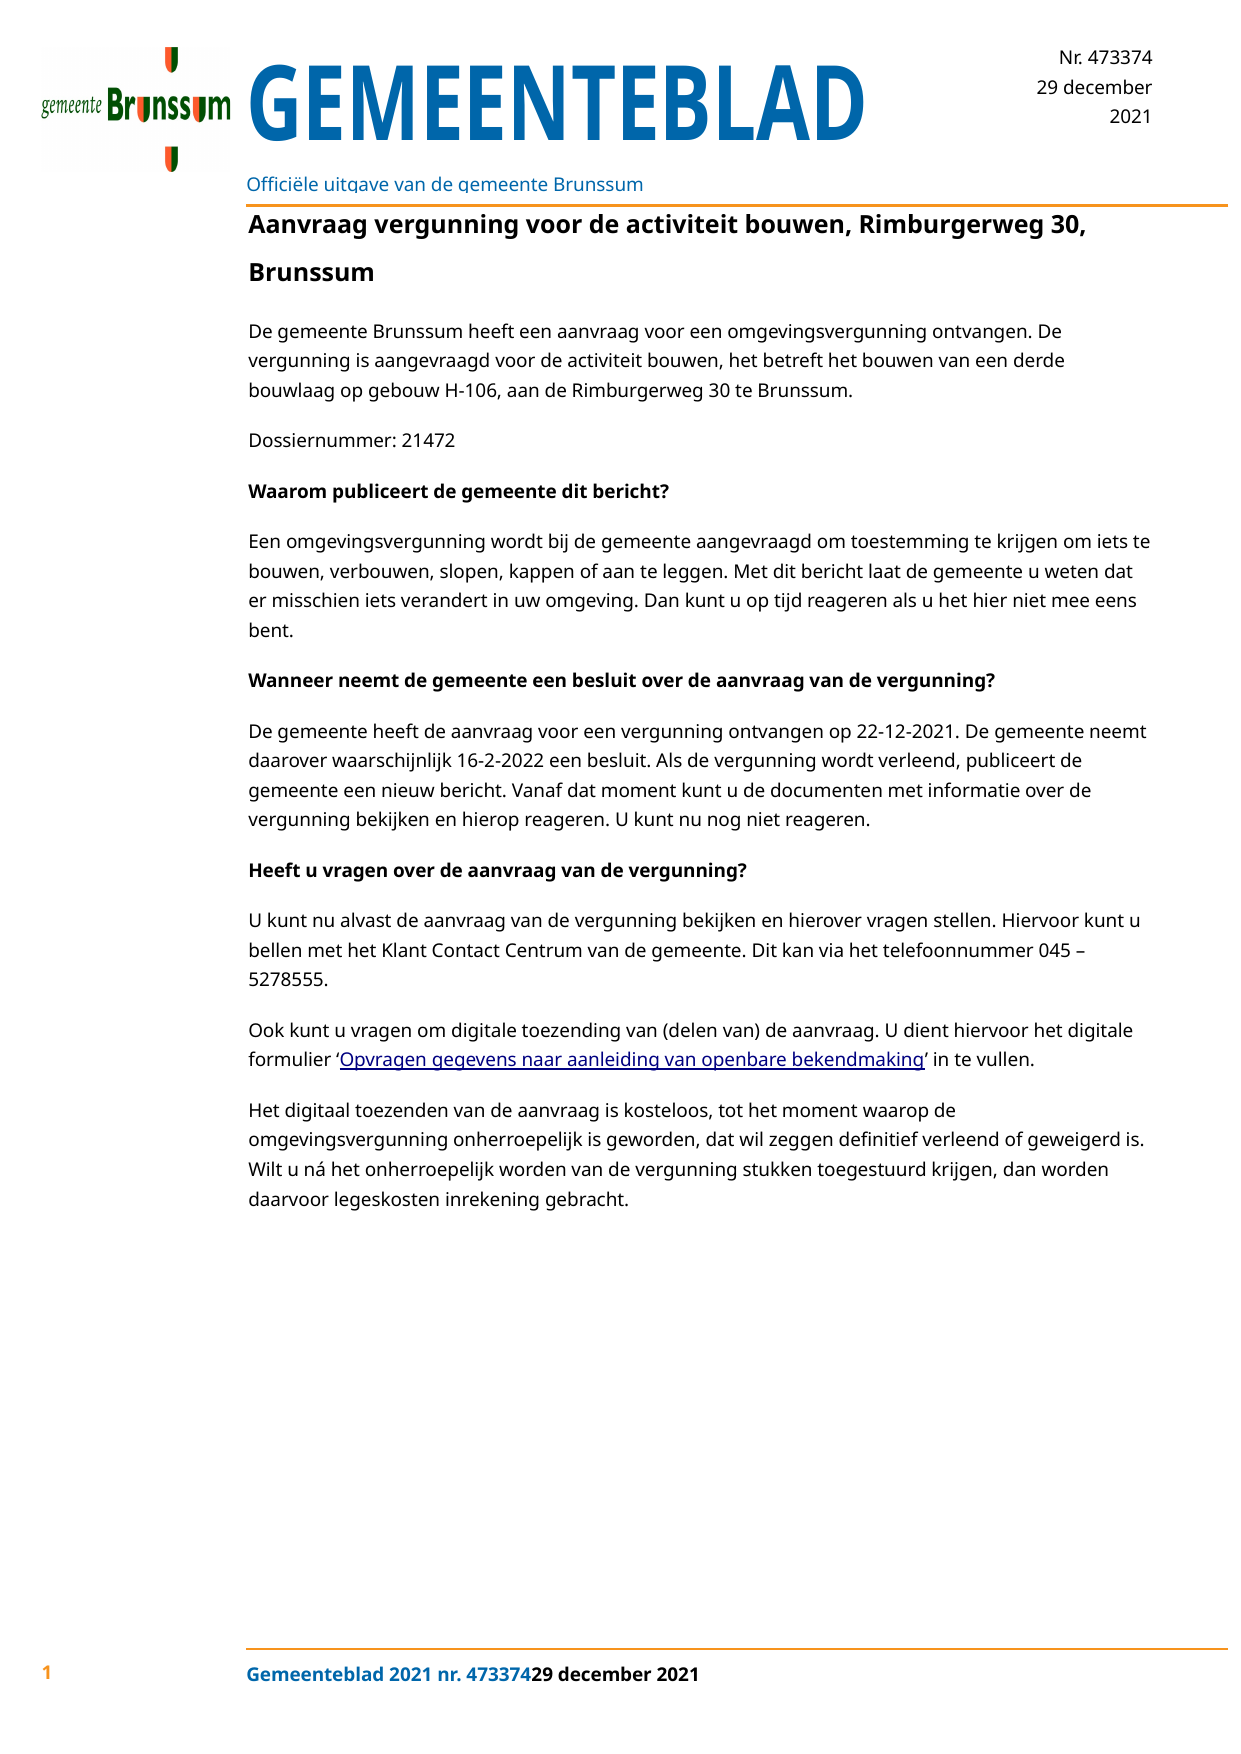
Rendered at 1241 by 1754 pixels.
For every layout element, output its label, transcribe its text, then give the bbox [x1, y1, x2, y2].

text De gemeente Brunssum heeft een aanvraag voor een omgevingsvergunning ontvangen. De vergunning is aangevraagd voor de activiteit bouwen, het betreft het bouwen van een derde bouwlaag op gebouw H-106, aan de Rimburgerweg 30 te Brunssum. [248, 318, 1152, 403]
text Dossiernummer: 21472 [248, 427, 1152, 453]
text Ook kunt u vragen om digitale toezending van (delen van) de aanvraag. U dient hiervoor het digitale formulier ‘Opvragen gegevens naar aanleiding van openbare bekendmaking’ in te vullen. [248, 1017, 1152, 1072]
text Wanneer neemt de gemeente een besluit over de aanvraag van de vergunning? [248, 667, 1152, 693]
text Een omgevingsvergunning wordt bij de gemeente aangevraagd om toestemming te krijgen om iets te bouwen, verbouwen, slopen, kappen of aan te leggen. Met dit bericht laat de gemeente u weten dat er misschien iets verandert in uw omgeving. Dan kunt u op tijd reageren als u het hier niet mee eens bent. [248, 528, 1152, 643]
text De gemeente heeft de aanvraag voor een vergunning ontvangen op 22-12-2021. De gemeente neemt daarover waarschijnlijk 16-2-2022 een besluit. Als de vergunning wordt verleend, publiceert de gemeente een nieuw bericht. Vanaf dat moment kunt u de documenten met informatie over de vergunning bekijken en hierop reageren. U kunt nu nog niet reageren. [248, 718, 1152, 832]
text Waarom publiceert de gemeente dit bericht? [248, 478, 1152, 504]
picture [41, 47, 231, 172]
text Het digitaal toezenden van de aanvraag is kosteloos, tot het moment waarop de omgevingsvergunning onherroepelijk is geworden, dat wil zeggen definitief verleend of geweigerd is. Wilt u ná het onherroepelijk worden van de vergunning stukken toegestuurd krijgen, dan worden daarvoor legeskosten inrekening gebracht. [248, 1097, 1152, 1212]
text Aanvraag vergunning voor de activiteit bouwen, Rimburgerweg 30, Brunssum [248, 207, 1152, 288]
text U kunt nu alvast de aanvraag van de vergunning bekijken en hierover vragen stellen. Hiervoor kunt u bellen met het Klant Contact Centrum van de gemeente. Dit kan via het telefoonnummer 045 – 5278555. [248, 907, 1152, 992]
text Heeft u vragen over de aanvraag van de vergunning? [248, 857, 1152, 883]
